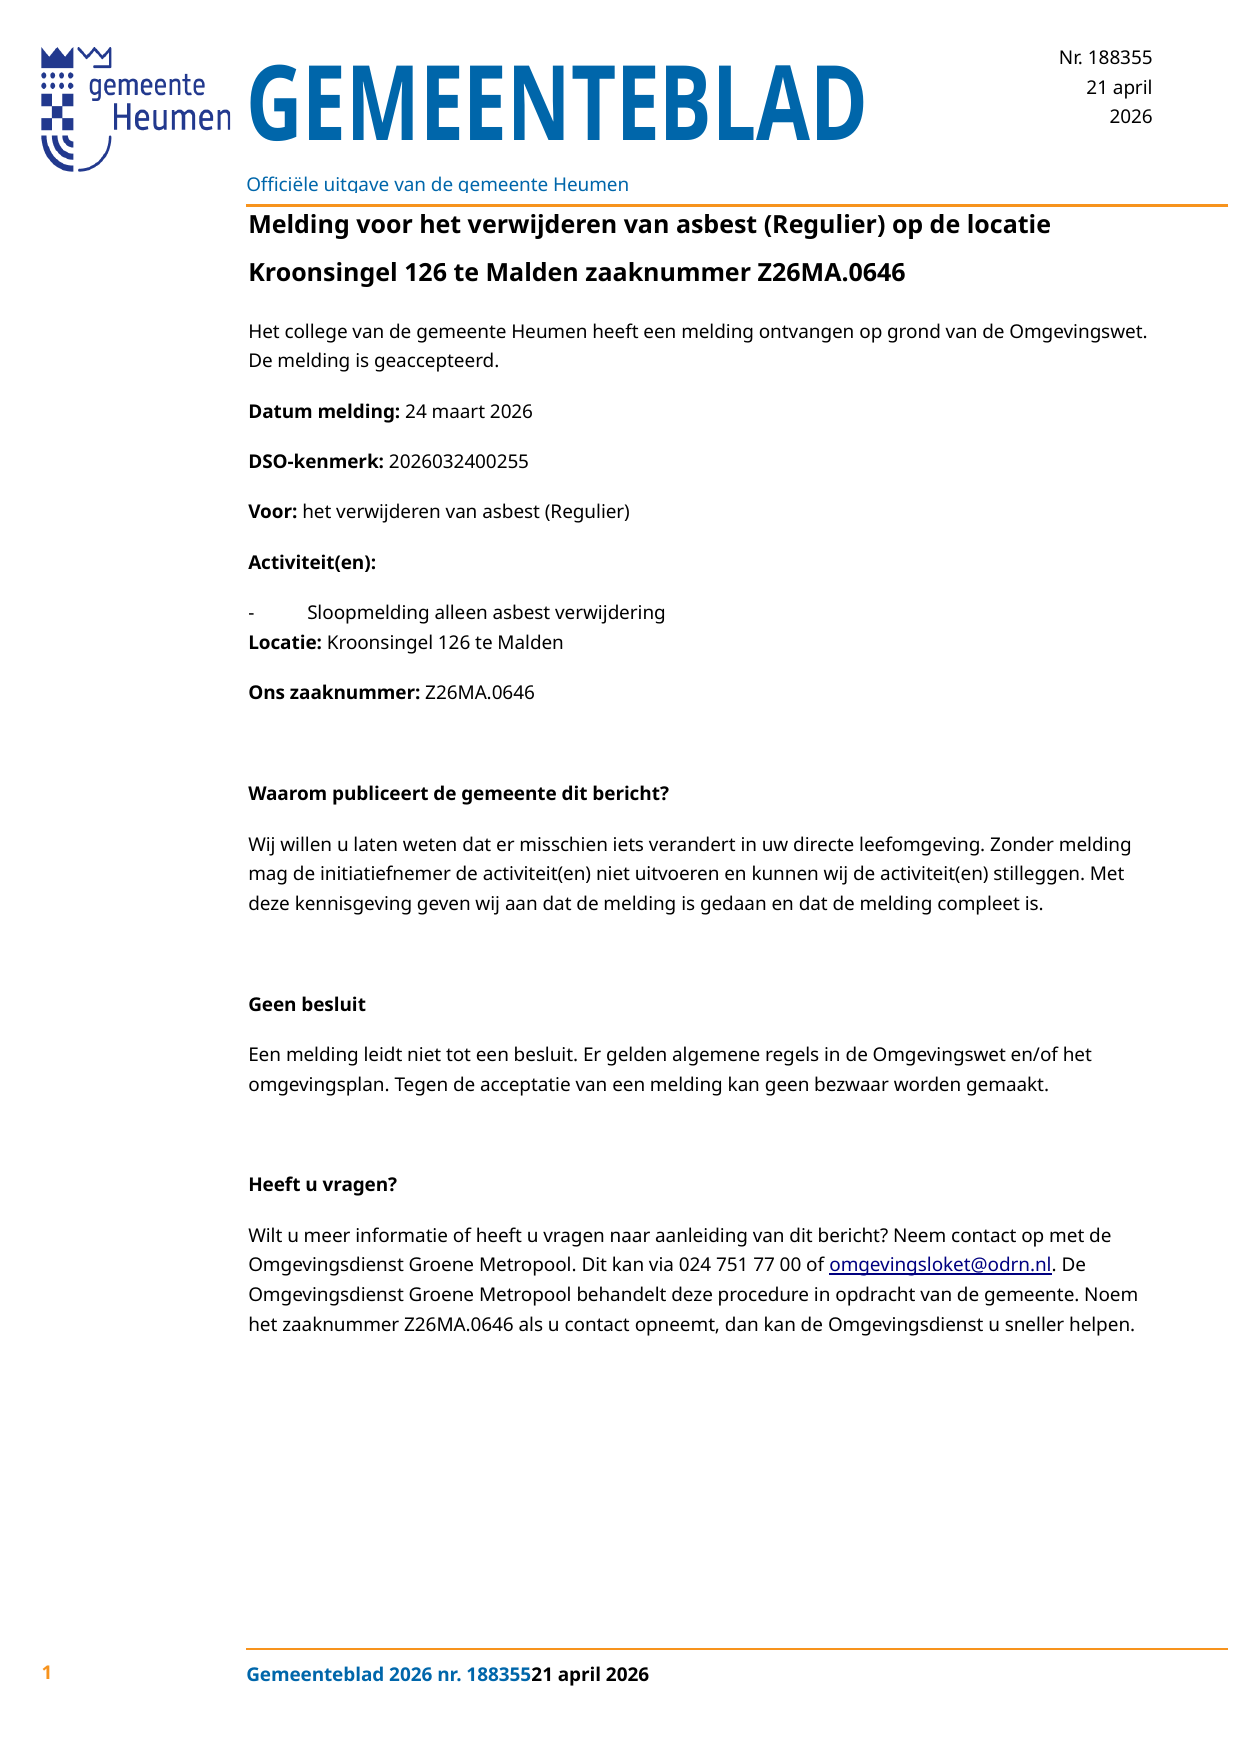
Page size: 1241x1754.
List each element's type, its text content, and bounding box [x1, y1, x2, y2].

text Waarom publiceert de gemeente dit bericht? [248, 780, 1152, 806]
picture [41, 47, 231, 172]
text Geen besluit [248, 991, 1152, 1017]
list Sloopmelding alleen asbest verwijdering [248, 599, 1152, 625]
text Heeft u vragen? [248, 1172, 1152, 1197]
text Locatie: Kroonsingel 126 te Malden [248, 629, 1152, 655]
text DSO-kenmerk: 2026032400255 [248, 448, 1152, 474]
text Ons zaaknummer: Z26MA.0646 [248, 679, 1152, 705]
text Wij willen u laten weten dat er misschien iets verandert in uw directe leefomgeving. Zonder melding mag de initiatiefnemer de activiteit(en) niet uitvoeren en kunnen wij de activiteit(en) stilleggen. Met deze kennisgeving geven wij aan dat de melding is gedaan en dat de melding compleet is. [248, 831, 1152, 916]
text Datum melding: 24 maart 2026 [248, 398, 1152, 424]
text Een melding leidt niet tot een besluit. Er gelden algemene regels in de Omgevingswet en/of het omgevingsplan. Tegen de acceptatie van een melding kan geen bezwaar worden gemaakt. [248, 1041, 1152, 1097]
text Het college van de gemeente Heumen heeft een melding ontvangen op grond van de Omgevingswet. De melding is geaccepteerd. [248, 318, 1152, 373]
text Wilt u meer informatie of heeft u vragen naar aanleiding van dit bericht? Neem contact op met de Omgevingsdienst Groene Metropool. Dit kan via 024 751 77 00 of omgevingsloket@odrn.nl. De Omgevingsdienst Groene Metropool behandelt deze procedure in opdracht van de gemeente. Noem het zaaknummer Z26MA.0646 als u contact opneemt, dan kan de Omgevingsdienst u sneller helpen. [248, 1222, 1152, 1337]
text Activiteit(en): [248, 549, 1152, 575]
text Melding voor het verwijderen van asbest (Regulier) op de locatie Kroonsingel 126 te Malden zaaknummer Z26MA.0646 [248, 207, 1152, 288]
text Voor: het verwijderen van asbest (Regulier) [248, 499, 1152, 524]
